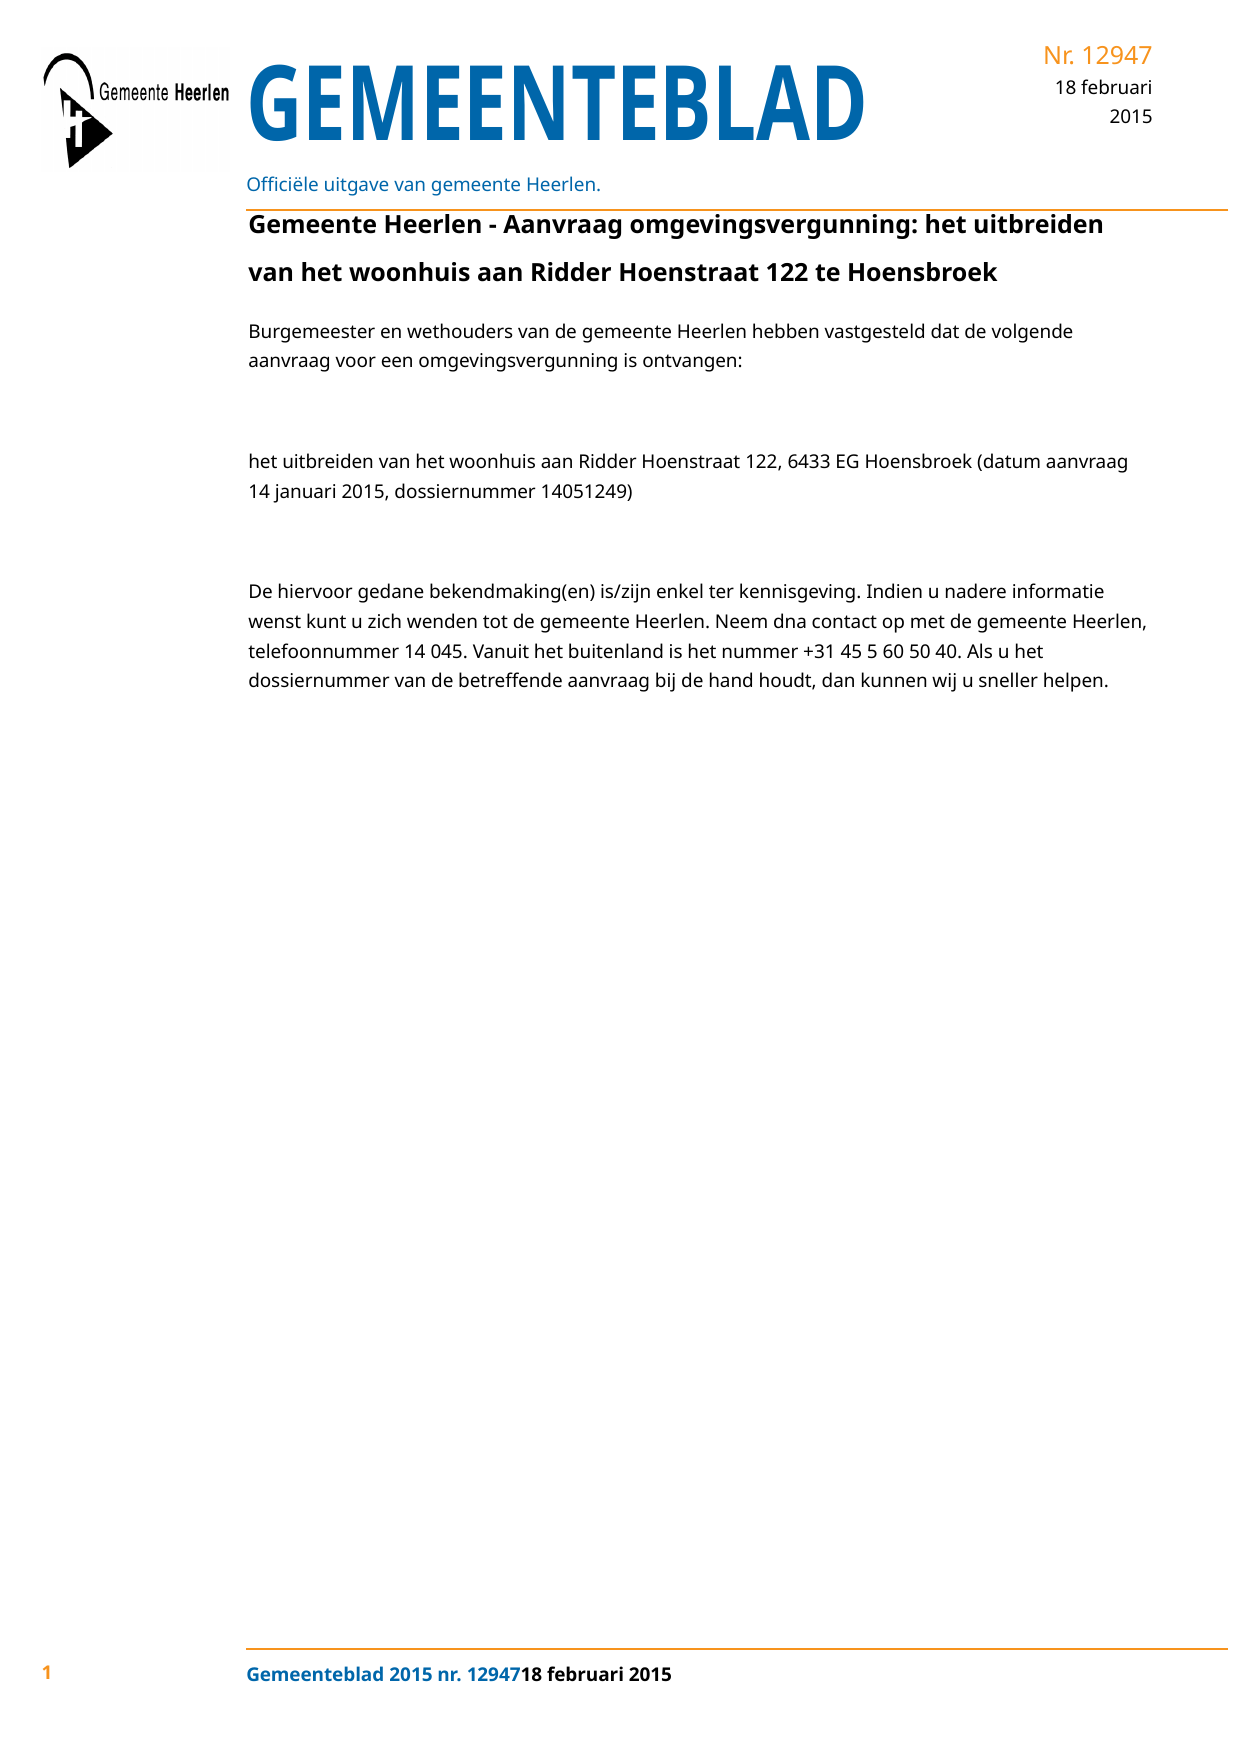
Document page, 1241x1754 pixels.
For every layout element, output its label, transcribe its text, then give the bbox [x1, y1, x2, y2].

picture [41, 47, 231, 172]
text Burgemeester en wethouders van de gemeente Heerlen hebben vastgesteld dat de volgende aanvraag voor een omgevingsvergunning is ontvangen: [248, 318, 1152, 373]
text het uitbreiden van het woonhuis aan Ridder Hoenstraat 122, 6433 EG Hoensbroek (datum aanvraag 14 januari 2015, dossiernummer 14051249) [248, 448, 1152, 504]
text De hiervoor gedane bekendmaking(en) is/zijn enkel ter kennisgeving. Indien u nadere informatie wenst kunt u zich wenden tot de gemeente Heerlen. Neem dna contact op met de gemeente Heerlen, telefoonnummer 14 045. Vanuit het buitenland is het nummer +31 45 5 60 50 40. Als u het dossiernummer van de betreffende aanvraag bij de hand houdt, dan kunnen wij u sneller helpen. [248, 579, 1152, 693]
text Gemeente Heerlen - Aanvraag omgevingsvergunning: het uitbreiden van het woonhuis aan Ridder Hoenstraat 122 te Hoensbroek [248, 211, 1152, 288]
